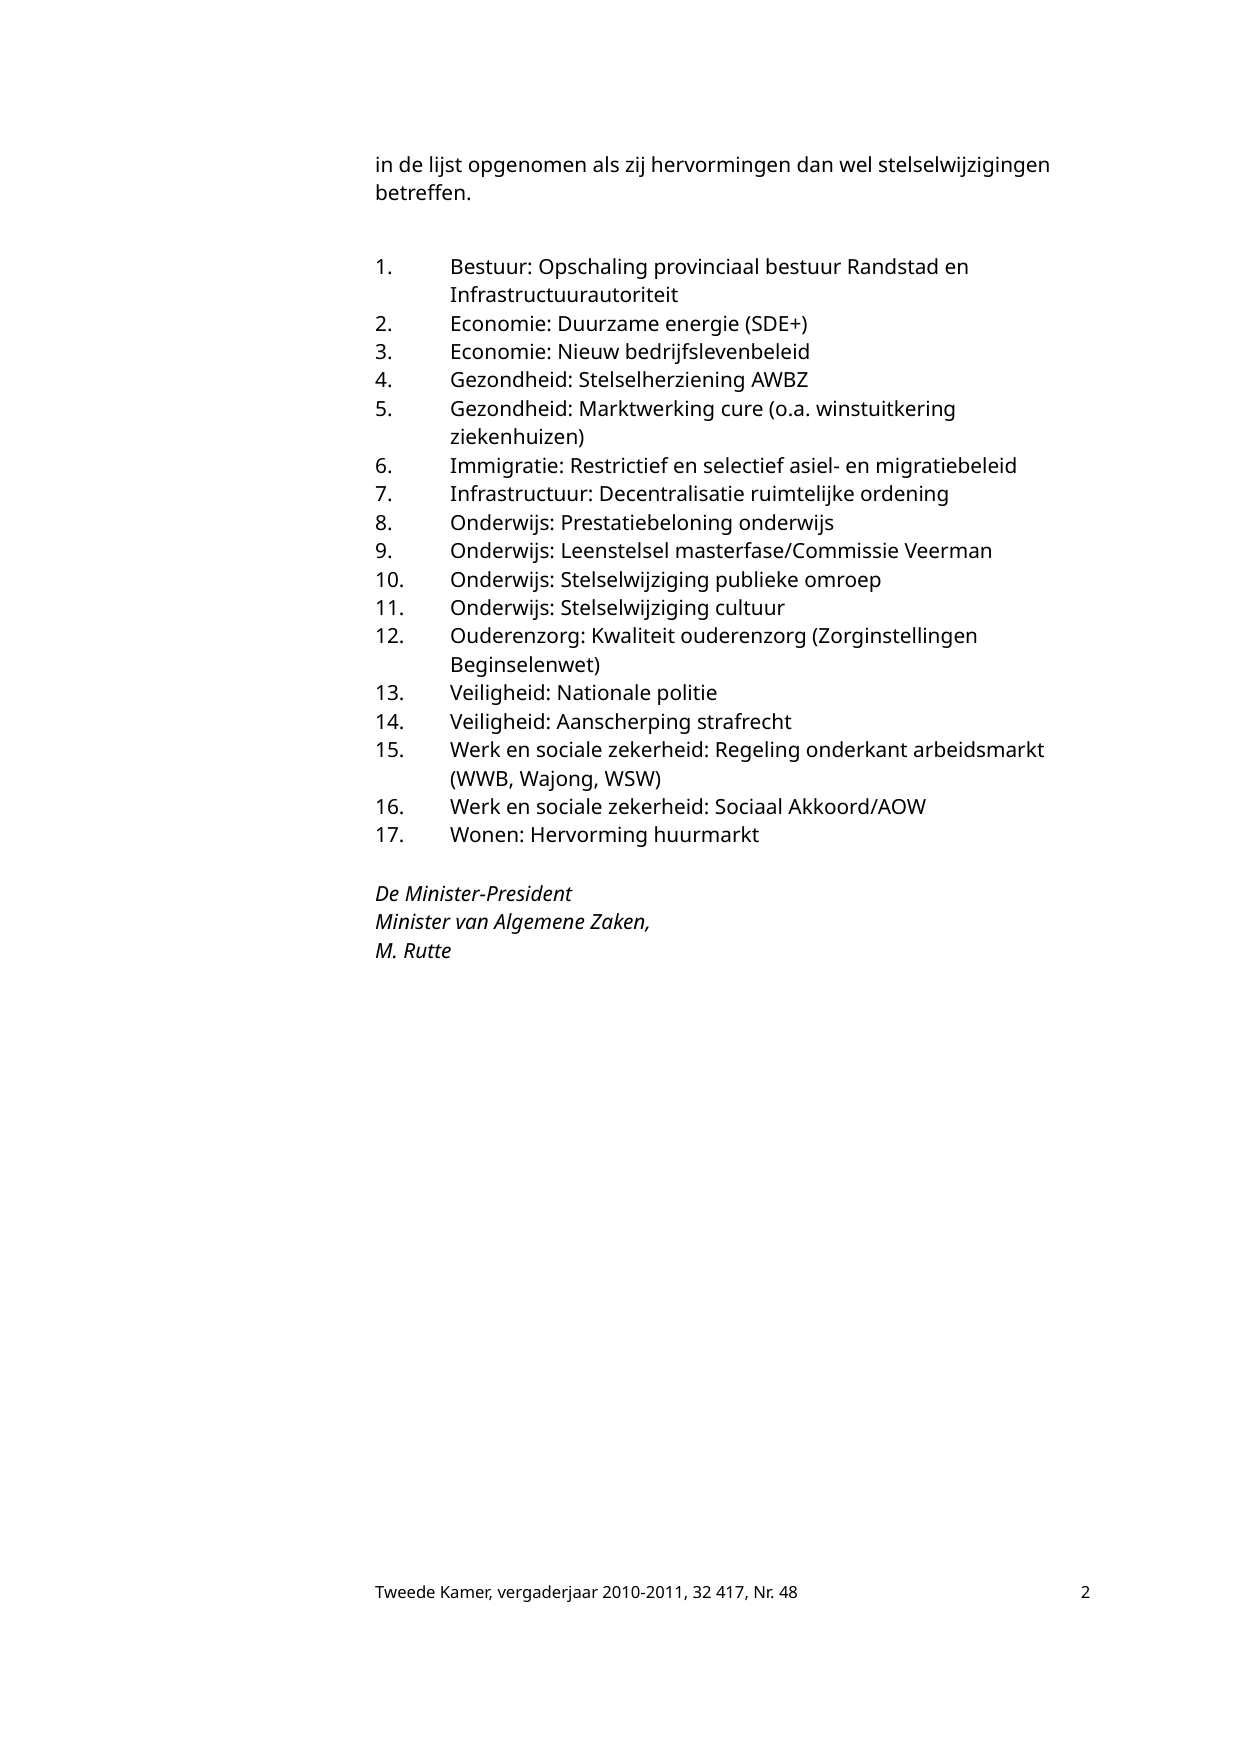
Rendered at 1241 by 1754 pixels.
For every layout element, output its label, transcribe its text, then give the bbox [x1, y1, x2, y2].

list Bestuur: Opschaling provinciaal bestuur Randstad en Infrastructuurautoriteit [375, 252, 1090, 309]
list Economie: Duurzame energie (SDE+) [375, 309, 1090, 337]
list Veiligheid: Aanscherping strafrecht [375, 707, 1090, 735]
text M. Rutte [375, 936, 1090, 964]
list Onderwijs: Stelselwijziging cultuur [375, 593, 1090, 622]
list Werk en sociale zekerheid: Sociaal Akkoord/AOW [375, 792, 1090, 821]
list Gezondheid: Stelselherziening AWBZ [375, 366, 1090, 394]
list Infrastructuur: Decentralisatie ruimtelijke ordening [375, 479, 1090, 508]
list Onderwijs: Stelselwijziging publieke omroep [375, 565, 1090, 593]
list Economie: Nieuw bedrijfslevenbeleid [375, 337, 1090, 366]
list Ouderenzorg: Kwaliteit ouderenzorg (Zorginstellingen Beginselenwet) [375, 622, 1090, 678]
list Werk en sociale zekerheid: Regeling onderkant arbeidsmarkt (WWB, Wajong, WSW) [375, 735, 1090, 792]
list Immigratie: Restrictief en selectief asiel- en migratiebeleid [375, 451, 1090, 479]
text Minister van Algemene Zaken, [375, 907, 1090, 936]
list Onderwijs: Prestatiebeloning onderwijs [375, 508, 1090, 536]
list Veiligheid: Nationale politie [375, 678, 1090, 707]
text De Minister-President [375, 879, 1090, 907]
list Wonen: Hervorming huurmarkt [375, 821, 1090, 849]
text in de lijst opgenomen als zij hervormingen dan wel stelselwijzigingen betreffen. [375, 150, 1090, 207]
list Onderwijs: Leenstelsel masterfase/Commissie Veerman [375, 536, 1090, 565]
list Gezondheid: Marktwerking cure (o.a. winstuitkering ziekenhuizen) [375, 394, 1090, 451]
